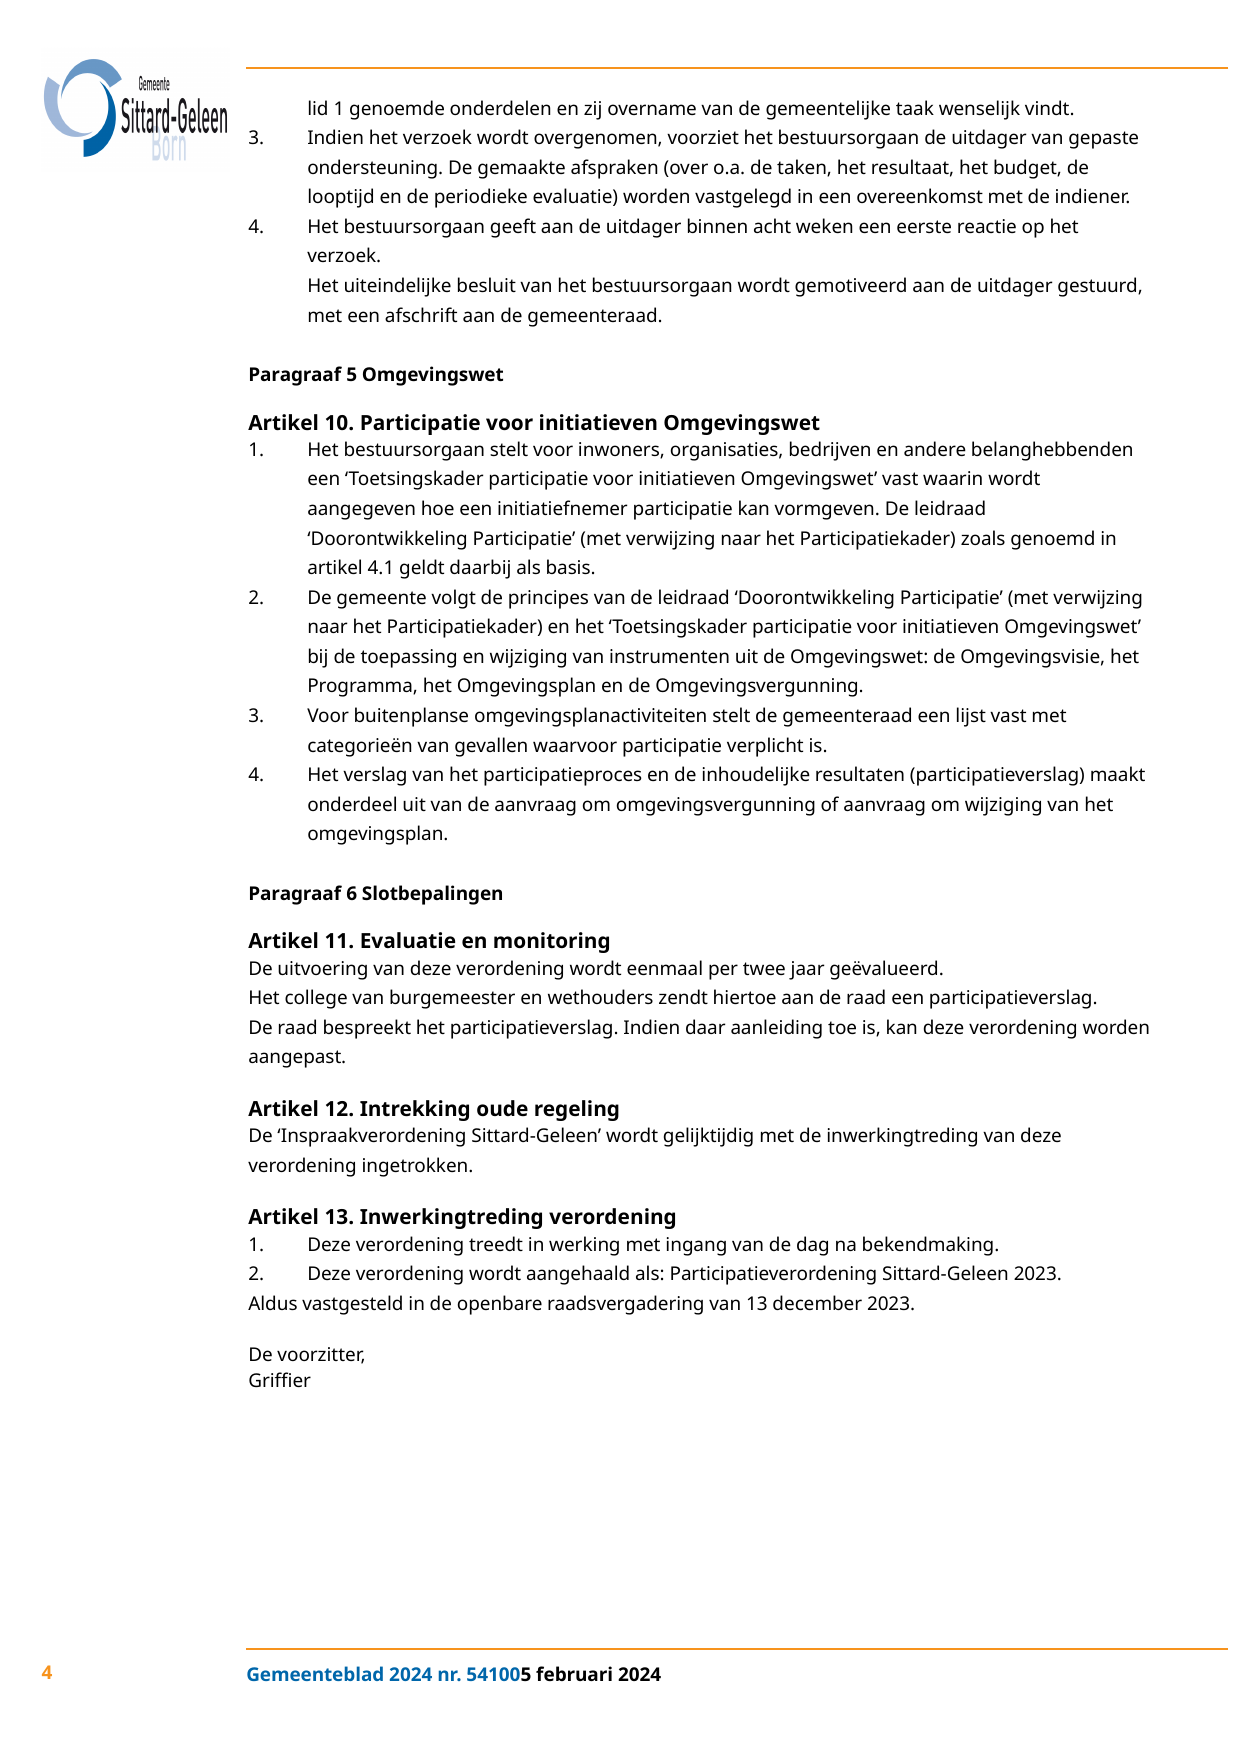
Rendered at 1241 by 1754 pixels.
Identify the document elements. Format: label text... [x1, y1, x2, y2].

text Paragraaf 6 Slotbepalingen [248, 880, 1152, 906]
list Voor buitenplanse omgevingsplanactiviteiten stelt de gemeenteraad een lijst vast met categorieën van gevallen waarvoor participatie verplicht is. [248, 702, 1152, 758]
text Griffier [248, 1367, 1152, 1393]
text De raad bespreekt het participatieverslag. Indien daar aanleiding toe is, kan deze verordening worden aangepast. [248, 1014, 1152, 1069]
list Het bestuursorgaan geeft aan de uitdager binnen acht weken een eerste reactie op het verzoek. [248, 213, 1152, 268]
text De uitvoering van deze verordening wordt eenmaal per twee jaar geëvalueerd. [248, 955, 1152, 981]
text Artikel 12. Intrekking oude regeling [248, 1094, 1152, 1122]
list Indien het verzoek wordt overgenomen, voorziet het bestuursorgaan de uitdager van gepaste ondersteuning. De gemaakte afspraken (over o.a. de taken, het resultaat, het budget, de looptijd en de periodieke evaluatie) worden vastgelegd in een overeenkomst met de indiener. [248, 124, 1152, 209]
list Het verslag van het participatieproces en de inhoudelijke resultaten (participatieverslag) maakt onderdeel uit van de aanvraag om omgevingsvergunning of aanvraag om wijziging van het omgevingsplan. [248, 761, 1152, 846]
text Aldus vastgesteld in de openbare raadsvergadering van 13 december 2023. [248, 1290, 1152, 1316]
text Artikel 10. Participatie voor initiatieven Omgevingswet [248, 408, 1152, 436]
text Het college van burgemeester en wethouders zendt hiertoe aan de raad een participatieverslag. [248, 984, 1152, 1010]
list Het bestuursorgaan stelt voor inwoners, organisaties, bedrijven en andere belanghebbenden een ‘Toetsingskader participatie voor initiatieven Omgevingswet’ vast waarin wordt aangegeven hoe een initiatiefnemer participatie kan vormgeven. De leidraad ‘Doorontwikkeling Participatie’ (met verwijzing naar het Participatiekader) zoals genoemd in artikel 4.1 geldt daarbij als basis. [248, 436, 1152, 580]
text Artikel 11. Evaluatie en monitoring [248, 926, 1152, 955]
text Paragraaf 5 Omgevingswet [248, 361, 1152, 387]
text De ‘Inspraakverordening Sittard-Geleen’ wordt gelijktijdig met de inwerkingtreding van deze verordening ingetrokken. [248, 1122, 1152, 1178]
picture [41, 47, 231, 172]
list De gemeente volgt de principes van de leidraad ‘Doorontwikkeling Participatie’ (met verwijzing naar het Participatiekader) en het ‘Toetsingskader participatie voor initiatieven Omgevingswet’ bij de toepassing en wijziging van instrumenten uit de Omgevingswet: de Omgevingsvisie, het Programma, het Omgevingsplan en de Omgevingsvergunning. [248, 584, 1152, 698]
text De voorzitter, [248, 1341, 1152, 1367]
list lid 1 genoemde onderdelen en zij overname van de gemeentelijke taak wenselijk vindt. [248, 95, 1152, 121]
list Deze verordening wordt aangehaald als: Participatieverordening Sittard-Geleen 2023. [248, 1260, 1152, 1286]
text Artikel 13. Inwerkingtreding verordening [248, 1202, 1152, 1231]
list Deze verordening treedt in werking met ingang van de dag na bekendmaking. [248, 1231, 1152, 1257]
list Het uiteindelijke besluit van het bestuursorgaan wordt gemotiveerd aan de uitdager gestuurd, met een afschrift aan de gemeenteraad. [248, 272, 1152, 328]
